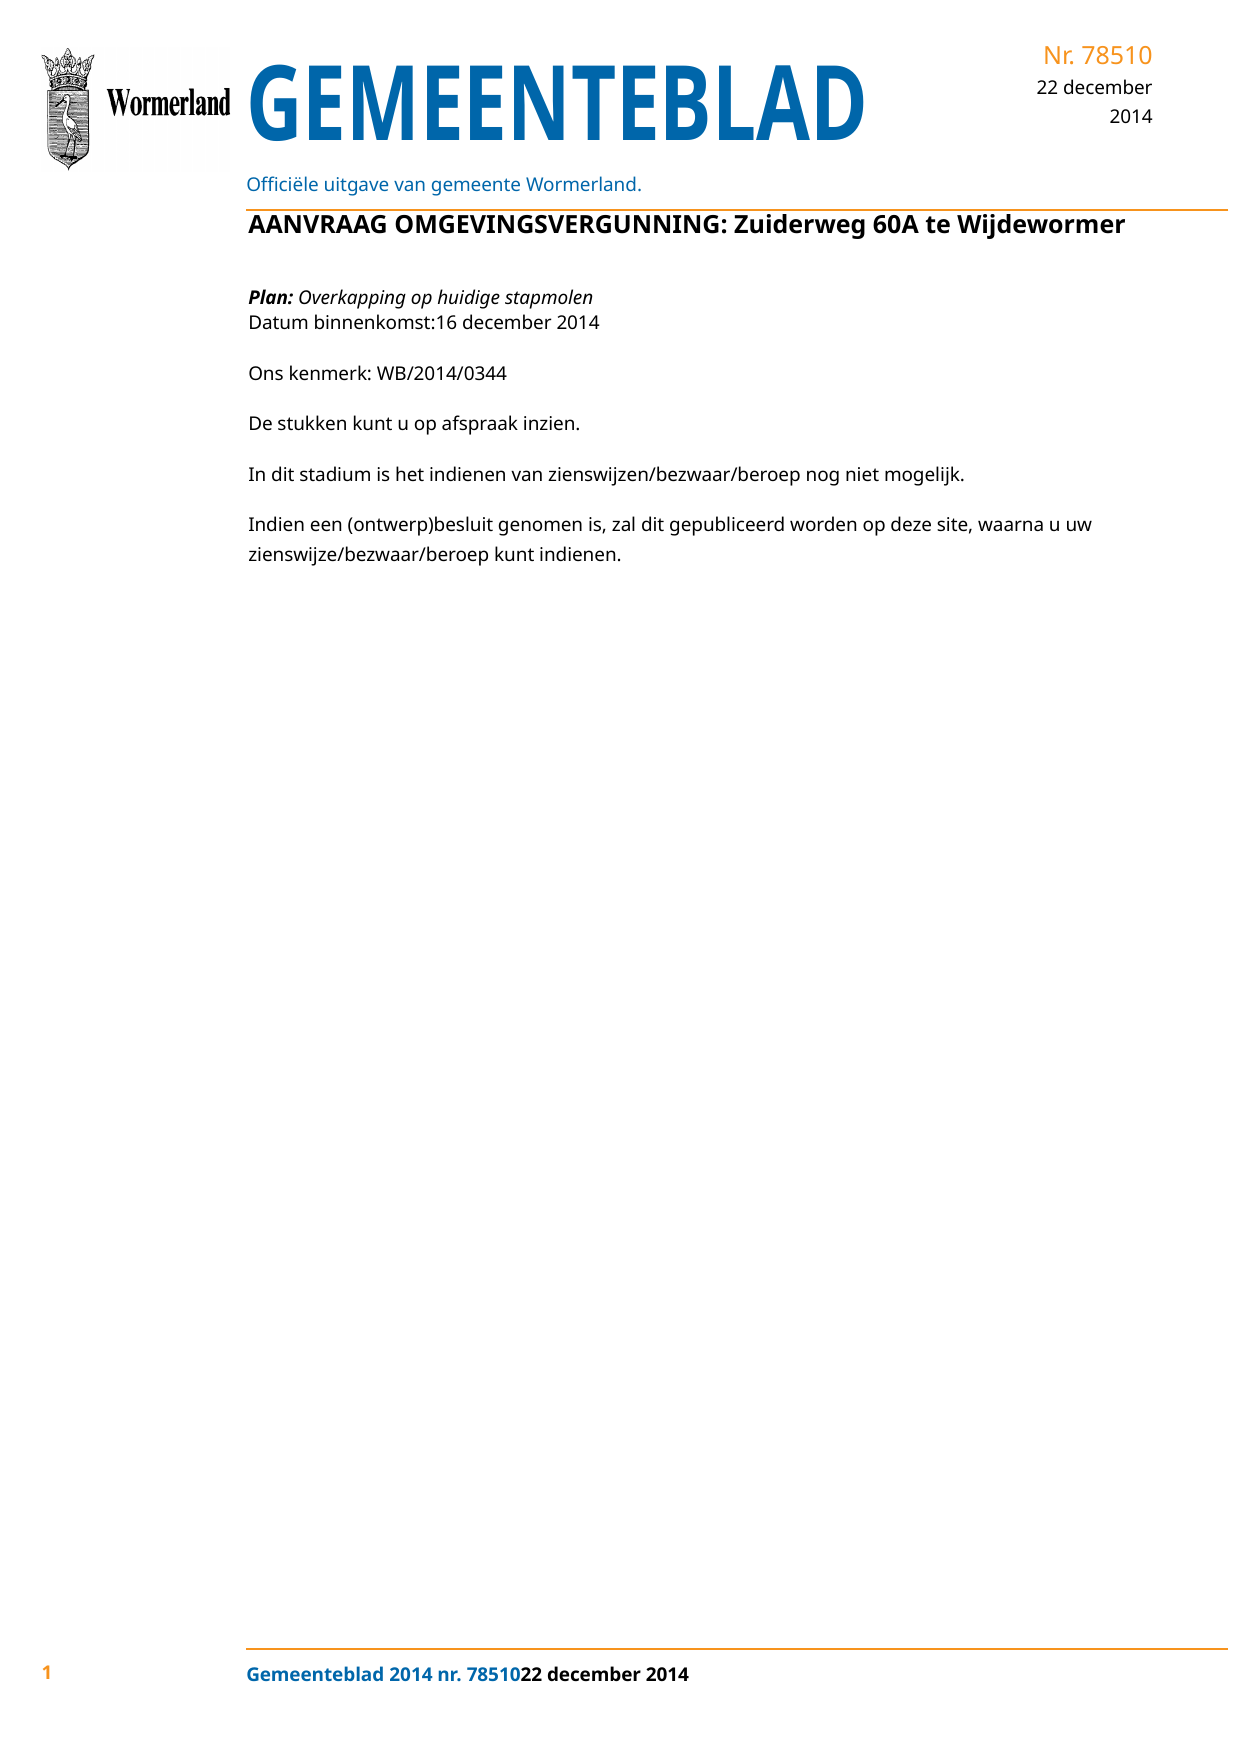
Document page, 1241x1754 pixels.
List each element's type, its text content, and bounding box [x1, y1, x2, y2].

picture [41, 47, 231, 172]
text De stukken kunt u op afspraak inzien. [248, 410, 1152, 436]
text Indien een (ontwerp)besluit genomen is, zal dit gepubliceerd worden op deze site, waarna u uw zienswijze/bezwaar/beroep kunt indienen. [248, 511, 1152, 567]
text AANVRAAG OMGEVINGSVERGUNNING: Zuiderweg 60A te Wijdewormer [248, 211, 1152, 241]
text Ons kenmerk: WB/2014/0344 [248, 360, 1152, 386]
text Plan: Overkapping op huidige stapmolen [248, 284, 1152, 309]
text Datum binnenkomst:16 december 2014 [248, 309, 1152, 335]
text In dit stadium is het indienen van zienswijzen/bezwaar/beroep nog niet mogelijk. [248, 461, 1152, 487]
